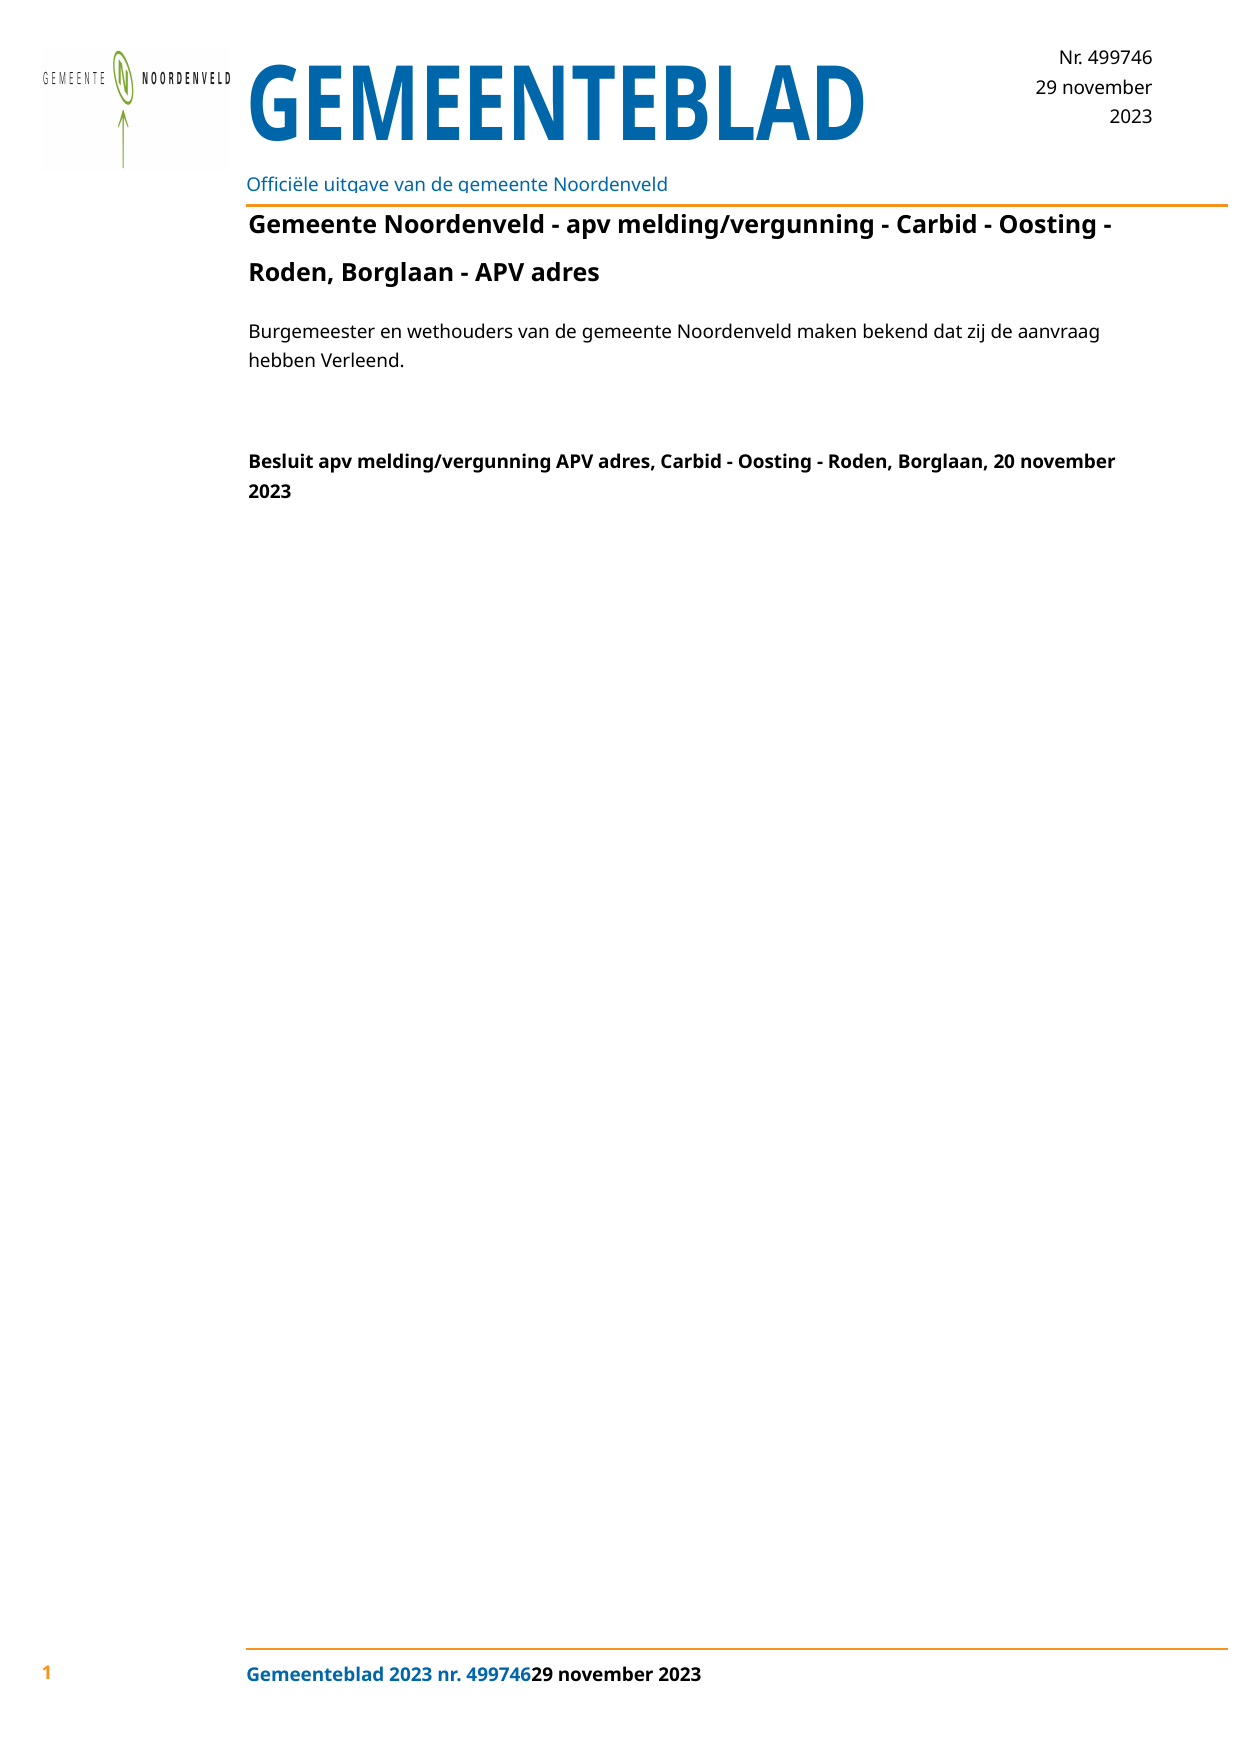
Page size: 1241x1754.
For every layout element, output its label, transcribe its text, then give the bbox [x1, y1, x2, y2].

picture [41, 47, 231, 172]
text Burgemeester en wethouders van de gemeente Noordenveld maken bekend dat zij de aanvraag hebben Verleend. [248, 318, 1152, 373]
text Besluit apv melding/vergunning APV adres, Carbid - Oosting - Roden, Borglaan, 20 november 2023 [248, 448, 1152, 504]
text Gemeente Noordenveld - apv melding/vergunning - Carbid - Oosting - Roden, Borglaan - APV adres [248, 207, 1152, 288]
